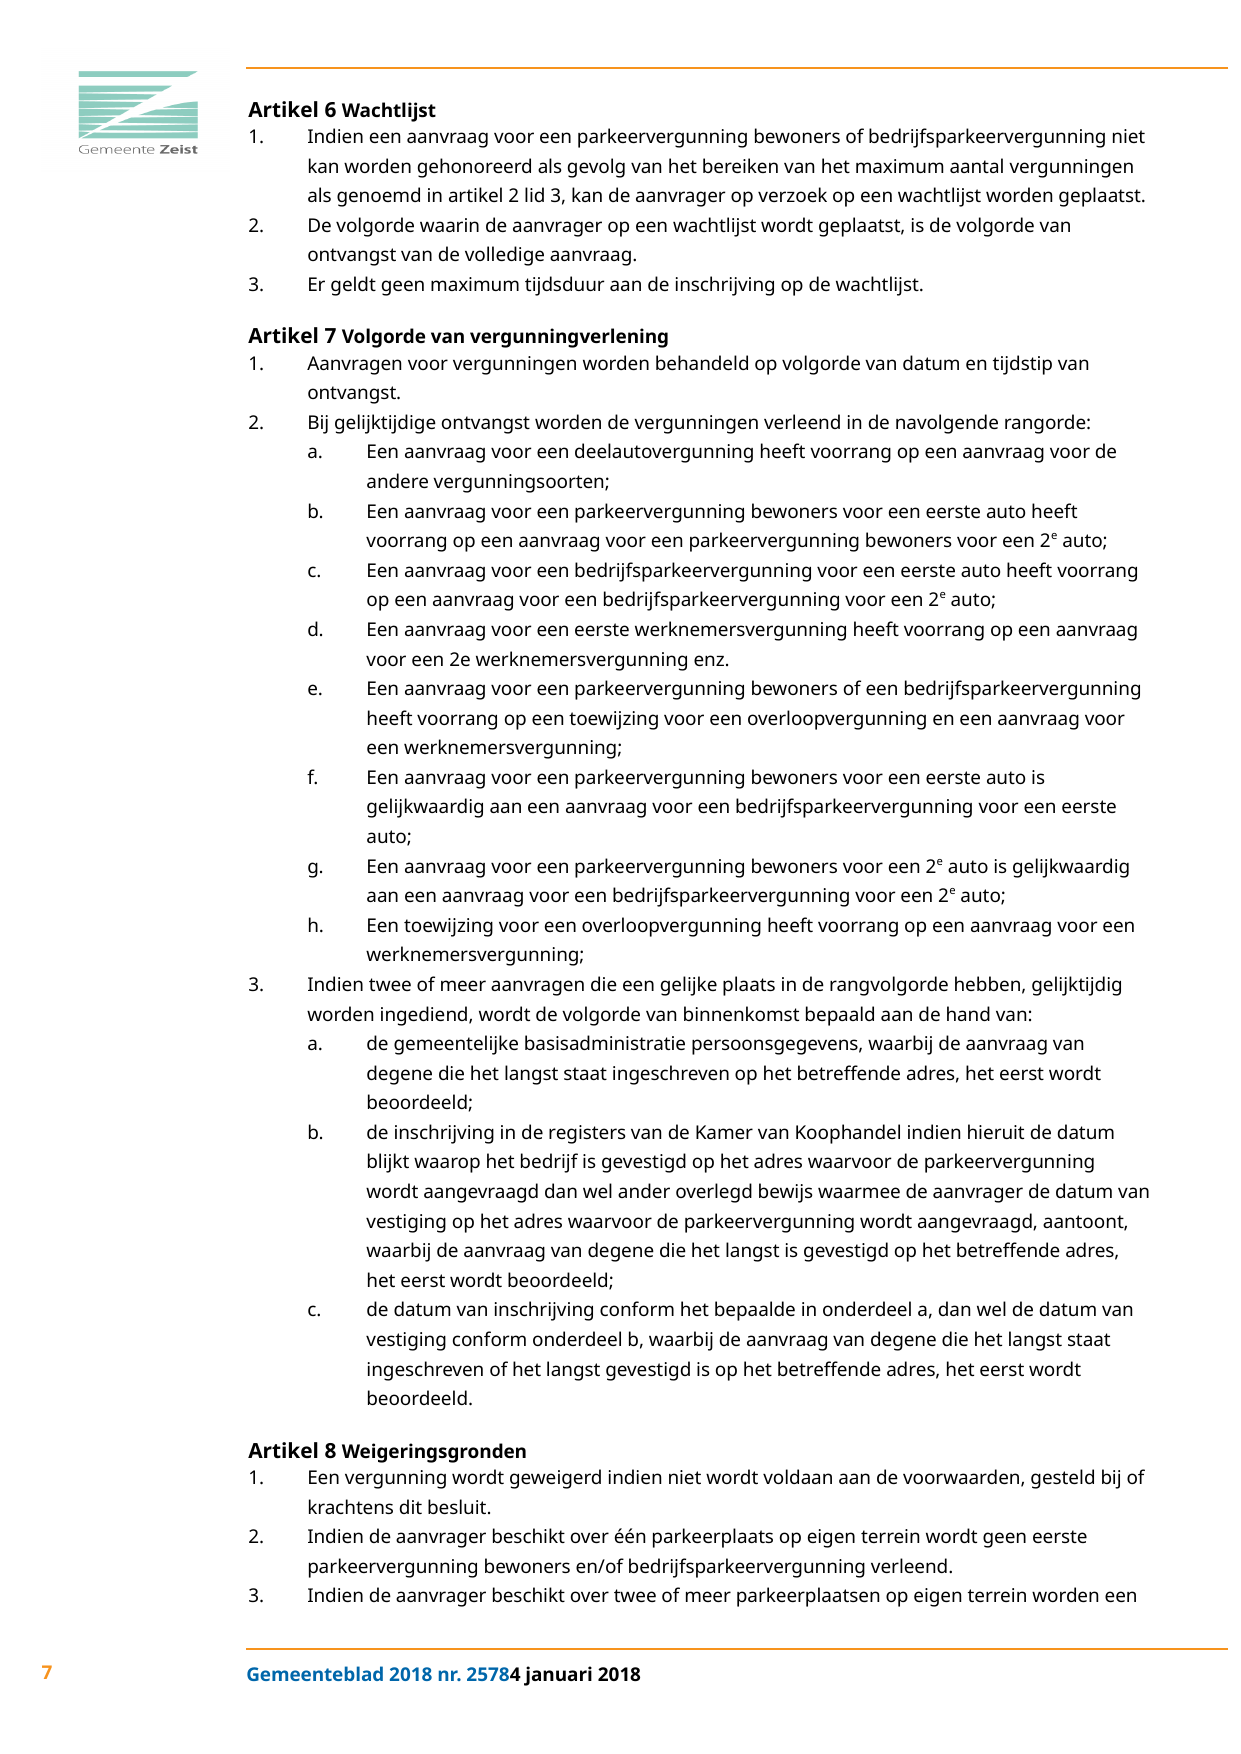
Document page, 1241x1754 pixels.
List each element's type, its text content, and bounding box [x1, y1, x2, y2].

list Indien de aanvrager beschikt over twee of meer parkeerplaatsen op eigen terrein worden een [248, 1583, 1152, 1608]
text Artikel 6 Wachtlijst [248, 95, 1152, 123]
text Artikel 8 Weigeringsgronden [248, 1436, 1152, 1464]
list Aanvragen voor vergunningen worden behandeld op volgorde van datum en tijdstip van ontvangst. [248, 350, 1152, 405]
list Er geldt geen maximum tijdsduur aan de inschrijving op de wachtlijst. [248, 271, 1152, 297]
list de datum van inschrijving conform het bepaalde in onderdeel a, dan wel de datum van vestiging conform onderdeel b, waarbij de aanvraag van degene die het langst staat ingeschreven of het langst gevestigd is op het betreffende adres, het eerst wordt beoordeeld. [307, 1297, 1152, 1411]
list Een aanvraag voor een deelautovergunning heeft voorrang op een aanvraag voor de andere vergunningsoorten; [307, 439, 1152, 494]
list Indien de aanvrager beschikt over één parkeerplaats op eigen terrein wordt geen eerste parkeervergunning bewoners en/of bedrijfsparkeervergunning verleend. [248, 1523, 1152, 1579]
list de gemeentelijke basisadministratie persoonsgegevens, waarbij de aanvraag van degene die het langst staat ingeschreven op het betreffende adres, het eerst wordt beoordeeld; [307, 1030, 1152, 1115]
list Een aanvraag voor een eerste werknemersvergunning heeft voorrang op een aanvraag voor een 2e werknemersvergunning enz. [307, 616, 1152, 672]
list Een aanvraag voor een parkeervergunning bewoners voor een eerste auto heeft voorrang op een aanvraag voor een parkeervergunning bewoners voor een 2e auto; [307, 498, 1152, 553]
list Een aanvraag voor een parkeervergunning bewoners voor een 2e auto is gelijkwaardig aan een aanvraag voor een bedrijfsparkeervergunning voor een 2e auto; [307, 853, 1152, 908]
list Een vergunning wordt geweigerd indien niet wordt voldaan aan de voorwaarden, gesteld bij of krachtens dit besluit. [248, 1464, 1152, 1519]
list Een aanvraag voor een parkeervergunning bewoners voor een eerste auto is gelijkwaardig aan een aanvraag voor een bedrijfsparkeervergunning voor een eerste auto; [307, 764, 1152, 849]
list de inschrijving in de registers van de Kamer van Koophandel indien hieruit de datum blijkt waarop het bedrijf is gevestigd op het adres waarvoor de parkeervergunning wordt aangevraagd dan wel ander overlegd bewijs waarmee de aanvrager de datum van vestiging op het adres waarvoor de parkeervergunning wordt aangevraagd, aantoont, waarbij de aanvraag van degene die het langst is gevestigd op het betreffende adres, het eerst wordt beoordeeld; [307, 1119, 1152, 1293]
list Indien een aanvraag voor een parkeervergunning bewoners of bedrijfsparkeervergunning niet kan worden gehonoreerd als gevolg van het bereiken van het maximum aantal vergunningen als genoemd in artikel 2 lid 3, kan de aanvrager op verzoek op een wachtlijst worden geplaatst. [248, 123, 1152, 208]
list De volgorde waarin de aanvrager op een wachtlijst wordt geplaatst, is de volgorde van ontvangst van de volledige aanvraag. [248, 212, 1152, 267]
picture [41, 47, 231, 172]
list Een aanvraag voor een parkeervergunning bewoners of een bedrijfsparkeervergunning heeft voorrang op een toewijzing voor een overloopvergunning en een aanvraag voor een werknemersvergunning; [307, 675, 1152, 760]
list Een toewijzing voor een overloopvergunning heeft voorrang op een aanvraag voor een werknemersvergunning; [307, 912, 1152, 967]
list Een aanvraag voor een bedrijfsparkeervergunning voor een eerste auto heeft voorrang op een aanvraag voor een bedrijfsparkeervergunning voor een 2e auto; [307, 557, 1152, 612]
list Bij gelijktijdige ontvangst worden de vergunningen verleend in de navolgende rangorde: [248, 409, 1152, 435]
text Artikel 7 Volgorde van vergunningverlening [248, 322, 1152, 350]
list Indien twee of meer aanvragen die een gelijke plaats in de rangvolgorde hebben, gelijktijdig worden ingediend, wordt de volgorde van binnenkomst bepaald aan de hand van: [248, 971, 1152, 1027]
